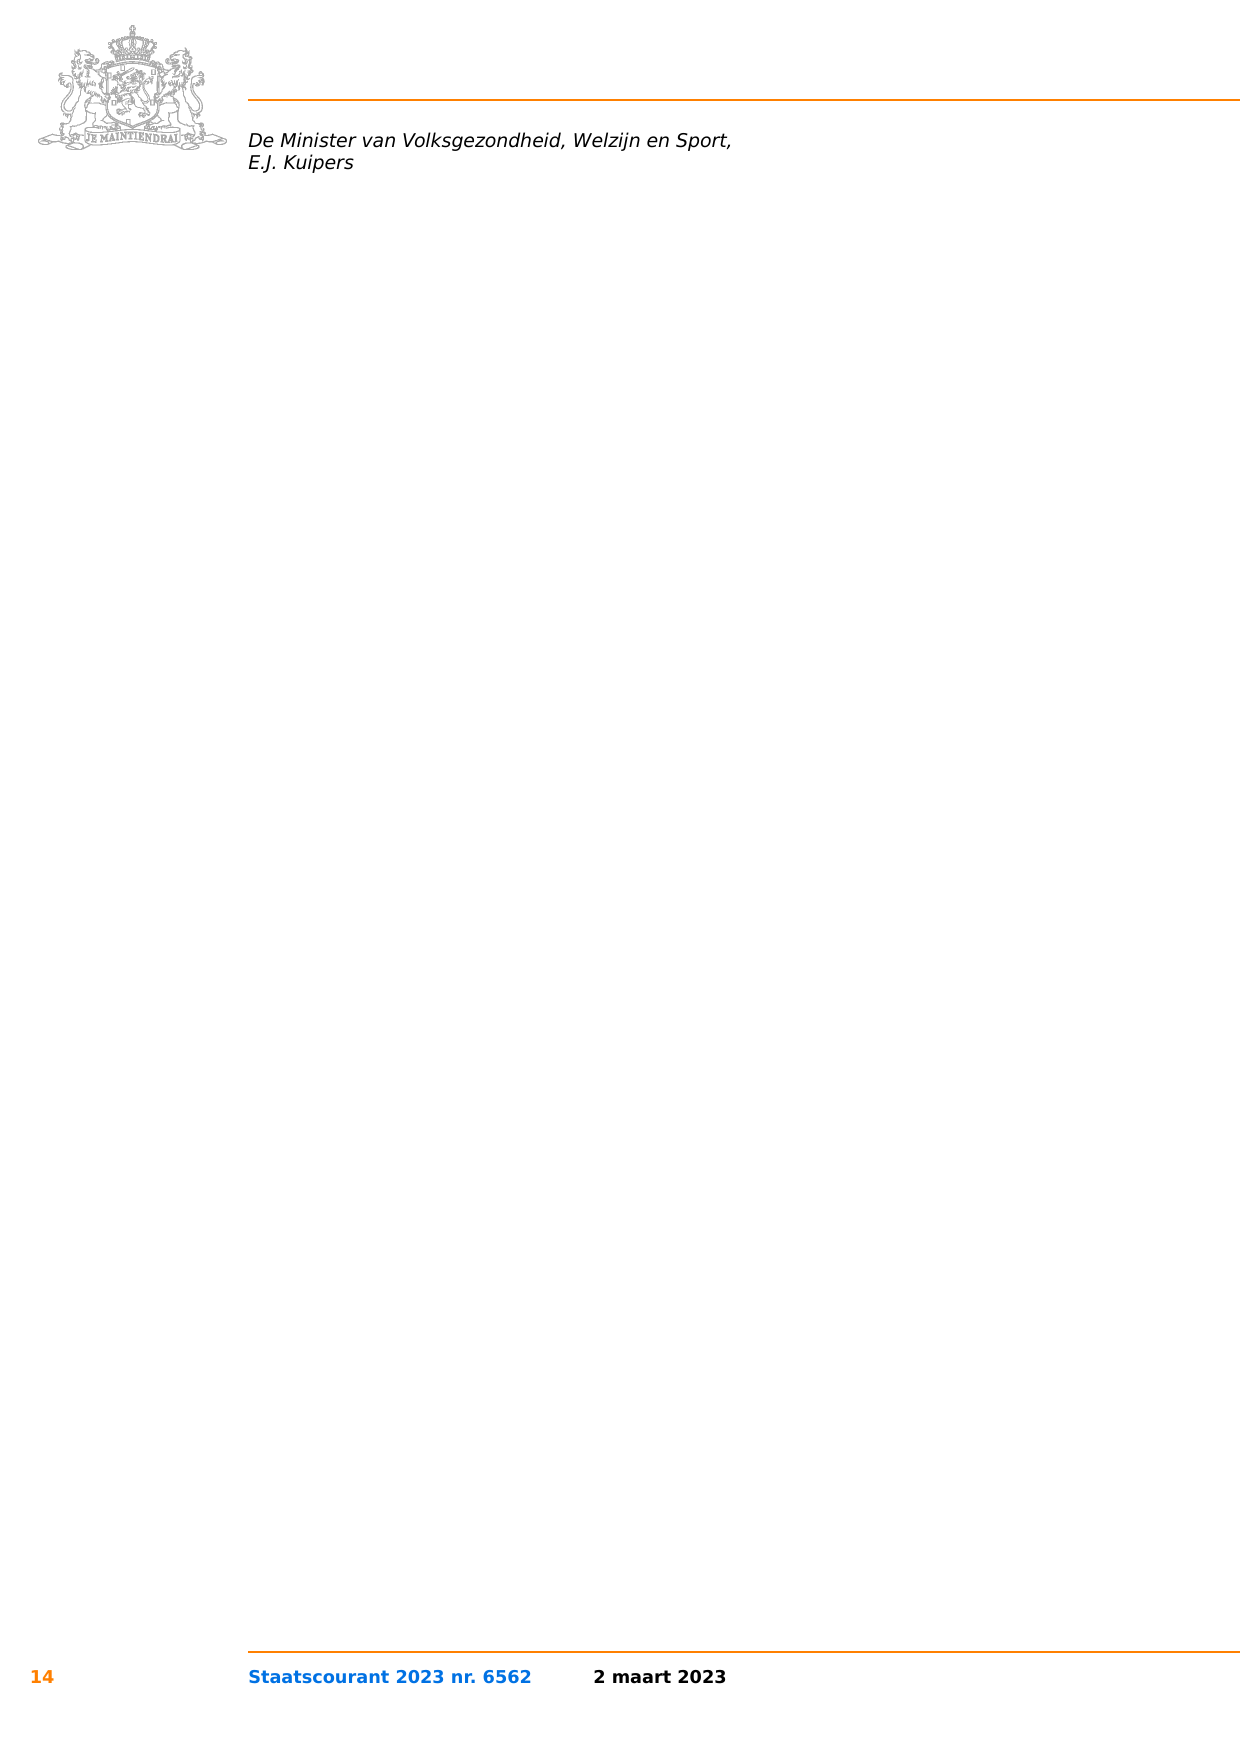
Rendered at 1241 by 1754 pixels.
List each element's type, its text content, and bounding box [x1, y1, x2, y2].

picture [38, 25, 227, 150]
text De Minister van Volksgezondheid, Welzijn en Sport, E.J. Kuipers [248, 130, 1163, 174]
